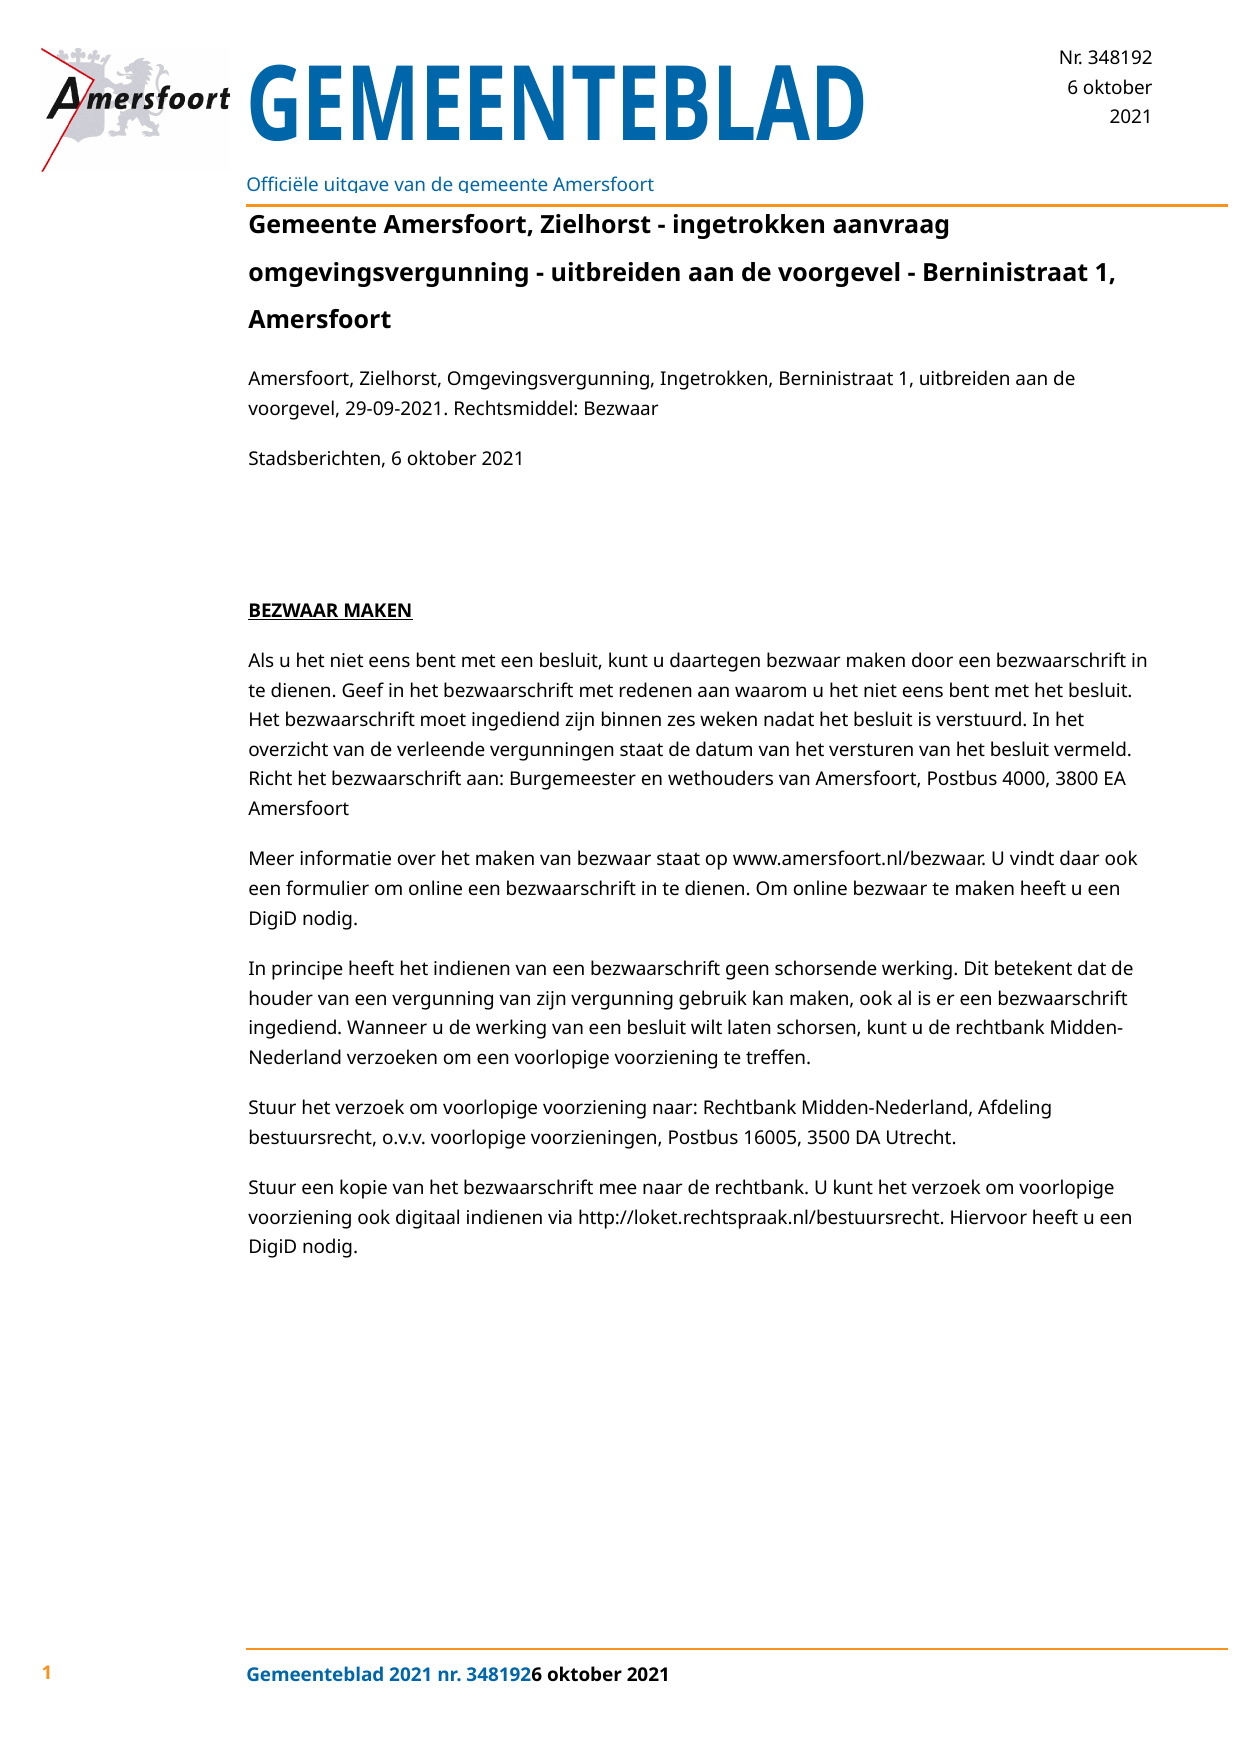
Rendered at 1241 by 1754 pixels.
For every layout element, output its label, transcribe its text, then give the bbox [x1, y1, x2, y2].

text Stuur het verzoek om voorlopige voorziening naar: Rechtbank Midden-Nederland, Afdeling bestuursrecht, o.v.v. voorlopige voorzieningen, Postbus 16005, 3500 DA Utrecht. [248, 1094, 1152, 1149]
text Meer informatie over het maken van bezwaar staat op www.amersfoort.nl/bezwaar. U vindt daar ook een formulier om online een bezwaarschrift in te dienen. Om online bezwaar te maken heeft u een DigiD nodig. [248, 846, 1152, 930]
text Gemeente Amersfoort, Zielhorst - ingetrokken aanvraag omgevingsvergunning - uitbreiden aan de voorgevel - Berninistraat 1, Amersfoort [248, 207, 1152, 336]
text Als u het niet eens bent met een besluit, kunt u daartegen bezwaar maken door een bezwaarschrift in te dienen. Geef in het bezwaarschrift met redenen aan waarom u het niet eens bent met het besluit. Het bezwaarschrift moet ingediend zijn binnen zes weken nadat het besluit is verstuurd. In het overzicht van de verleende vergunningen staat de datum van het versturen van het besluit vermeld. Richt het bezwaarschrift aan: Burgemeester en wethouders van Amersfoort, Postbus 4000, 3800 EA Amersfoort [248, 647, 1152, 821]
text Stadsberichten, 6 oktober 2021 [248, 446, 1152, 471]
text BEZWAAR MAKEN [248, 597, 1152, 622]
text In principe heeft het indienen van een bezwaarschrift geen schorsende werking. Dit betekent dat de houder van een vergunning van zijn vergunning gebruik kan maken, ook al is er een bezwaarschrift ingediend. Wanneer u de werking van een besluit wilt laten schorsen, kunt u de rechtbank Midden-Nederland verzoeken om een voorlopige voorziening te treffen. [248, 955, 1152, 1069]
text Amersfoort, Zielhorst, Omgevingsvergunning, Ingetrokken, Berninistraat 1, uitbreiden aan de voorgevel, 29-09-2021. Rechtsmiddel: Bezwaar [248, 366, 1152, 421]
picture [41, 47, 231, 172]
text Stuur een kopie van het bezwaarschrift mee naar de rechtbank. U kunt het verzoek om voorlopige voorziening ook digitaal indienen via http://loket.rechtspraak.nl/bestuursrecht. Hiervoor heeft u een DigiD nodig. [248, 1174, 1152, 1259]
